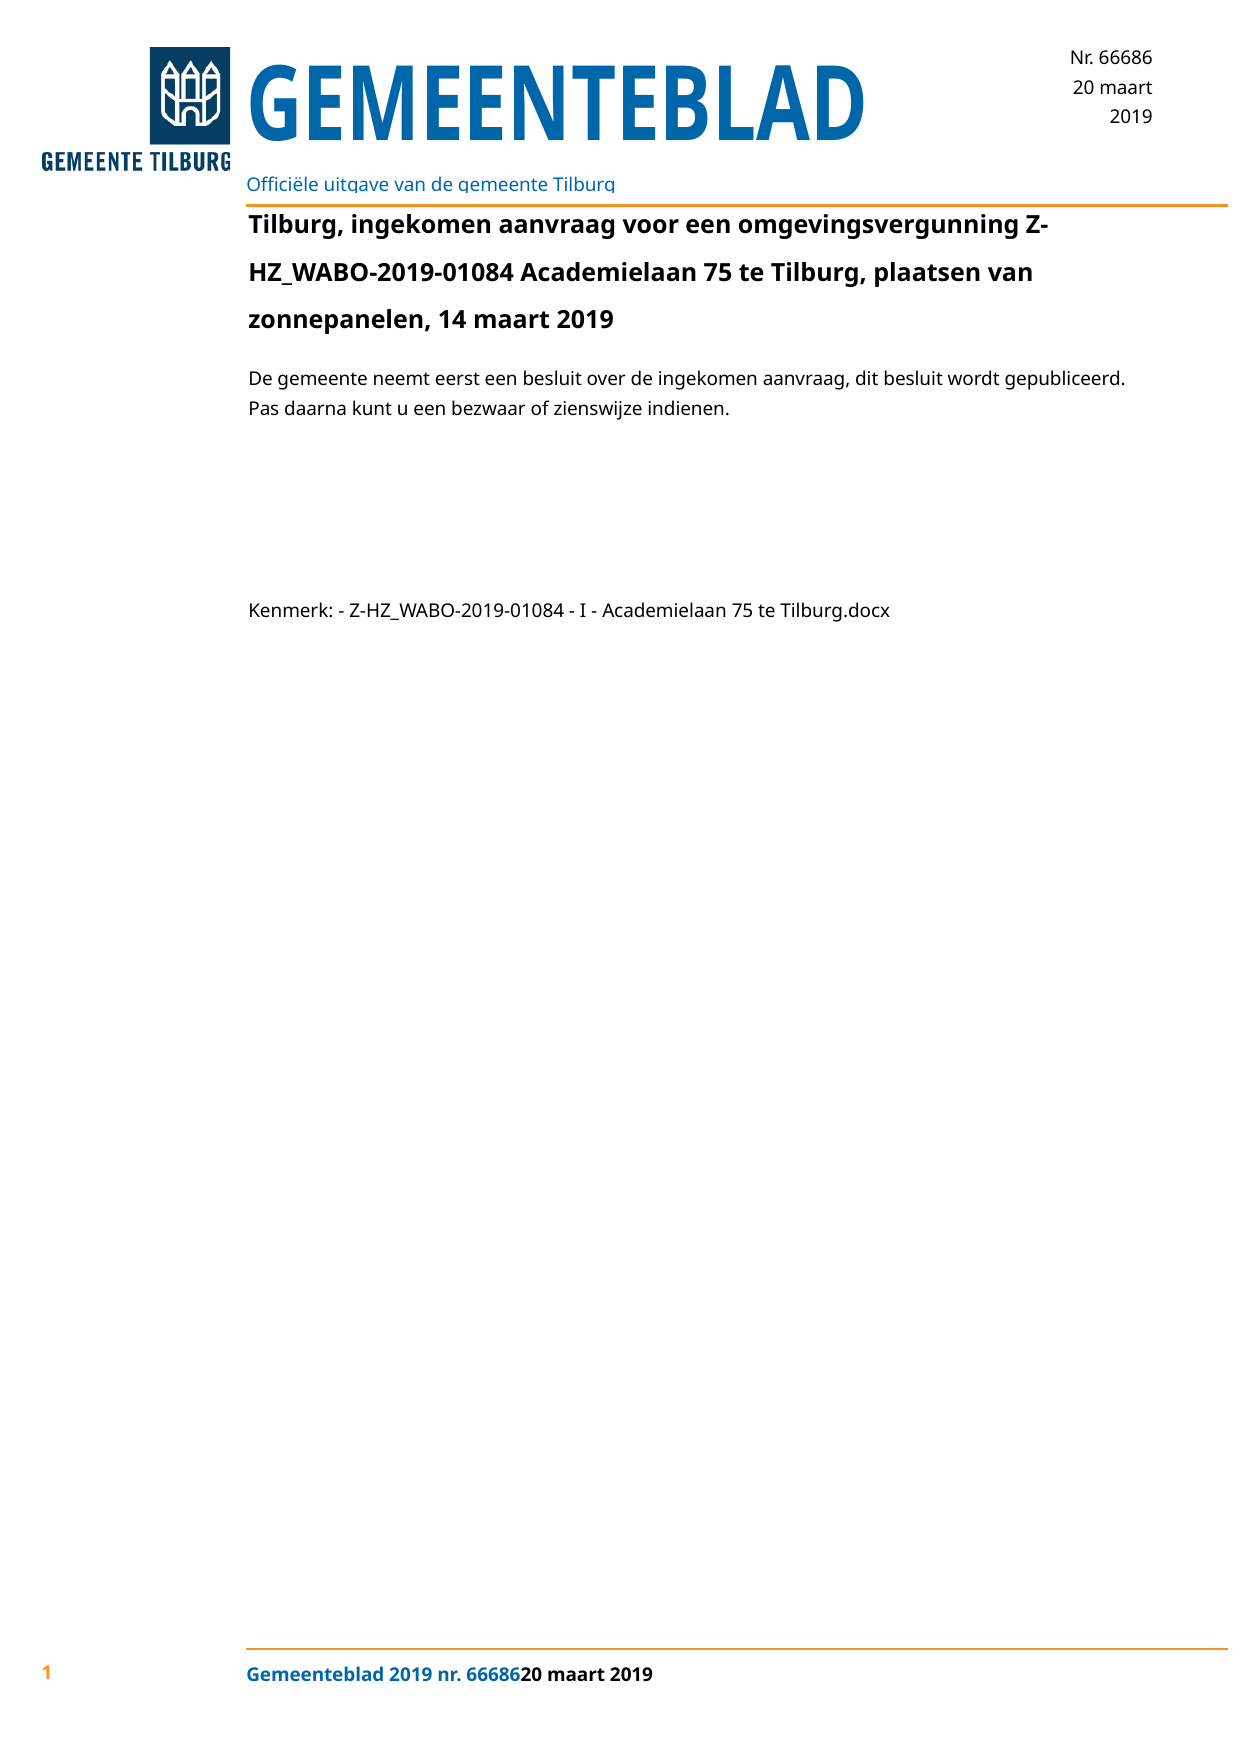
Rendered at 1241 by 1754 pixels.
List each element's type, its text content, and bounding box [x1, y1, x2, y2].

text Tilburg, ingekomen aanvraag voor een omgevingsvergunning Z-HZ_WABO-2019-01084 Academielaan 75 te Tilburg, plaatsen van zonnepanelen, 14 maart 2019 [248, 207, 1152, 336]
picture [41, 47, 231, 172]
text Kenmerk: - Z-HZ_WABO-2019-01084 - I - Academielaan 75 te Tilburg.docx [248, 597, 1152, 622]
text De gemeente neemt eerst een besluit over de ingekomen aanvraag, dit besluit wordt gepubliceerd. Pas daarna kunt u een bezwaar of zienswijze indienen. [248, 366, 1152, 421]
